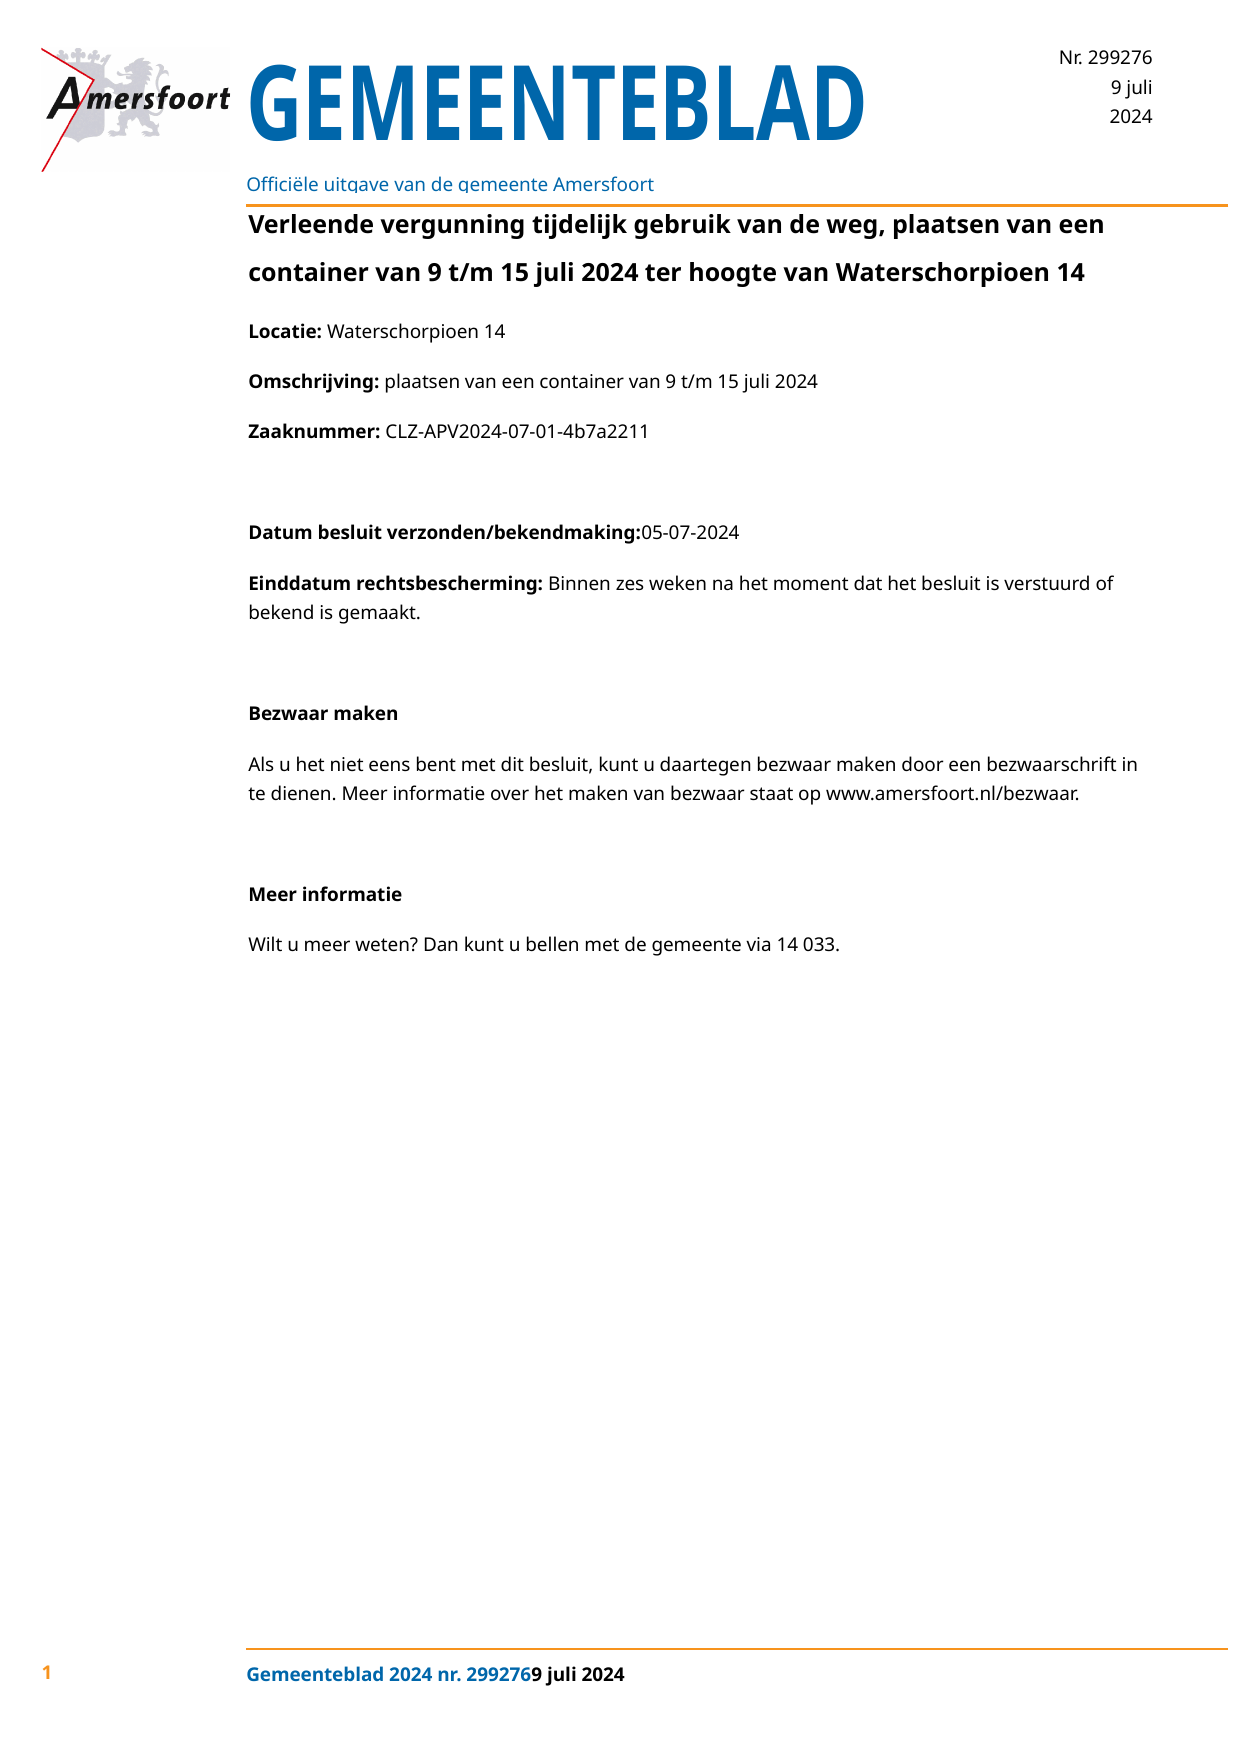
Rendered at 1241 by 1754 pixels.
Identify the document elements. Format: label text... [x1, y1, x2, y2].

text Zaaknummer: CLZ-APV2024-07-01-4b7a2211 [248, 419, 1152, 444]
text Einddatum rechtsbescherming: Binnen zes weken na het moment dat het besluit is verstuurd of bekend is gemaakt. [248, 570, 1152, 625]
text Locatie: Waterschorpioen 14 [248, 318, 1152, 344]
text Verleende vergunning tijdelijk gebruik van de weg, plaatsen van een container van 9 t/m 15 juli 2024 ter hoogte van Waterschorpioen 14 [248, 207, 1152, 288]
text Bezwaar maken [248, 700, 1152, 726]
picture [41, 47, 231, 172]
text Als u het niet eens bent met dit besluit, kunt u daartegen bezwaar maken door een bezwaarschrift in te dienen. Meer informatie over het maken van bezwaar staat op www.amersfoort.nl/bezwaar. [248, 751, 1152, 806]
text Meer informatie [248, 881, 1152, 907]
text Omschrijving: plaatsen van een container van 9 t/m 15 juli 2024 [248, 368, 1152, 394]
text Wilt u meer weten? Dan kunt u bellen met de gemeente via 14 033. [248, 932, 1152, 957]
text Datum besluit verzonden/bekendmaking:05-07-2024 [248, 519, 1152, 545]
